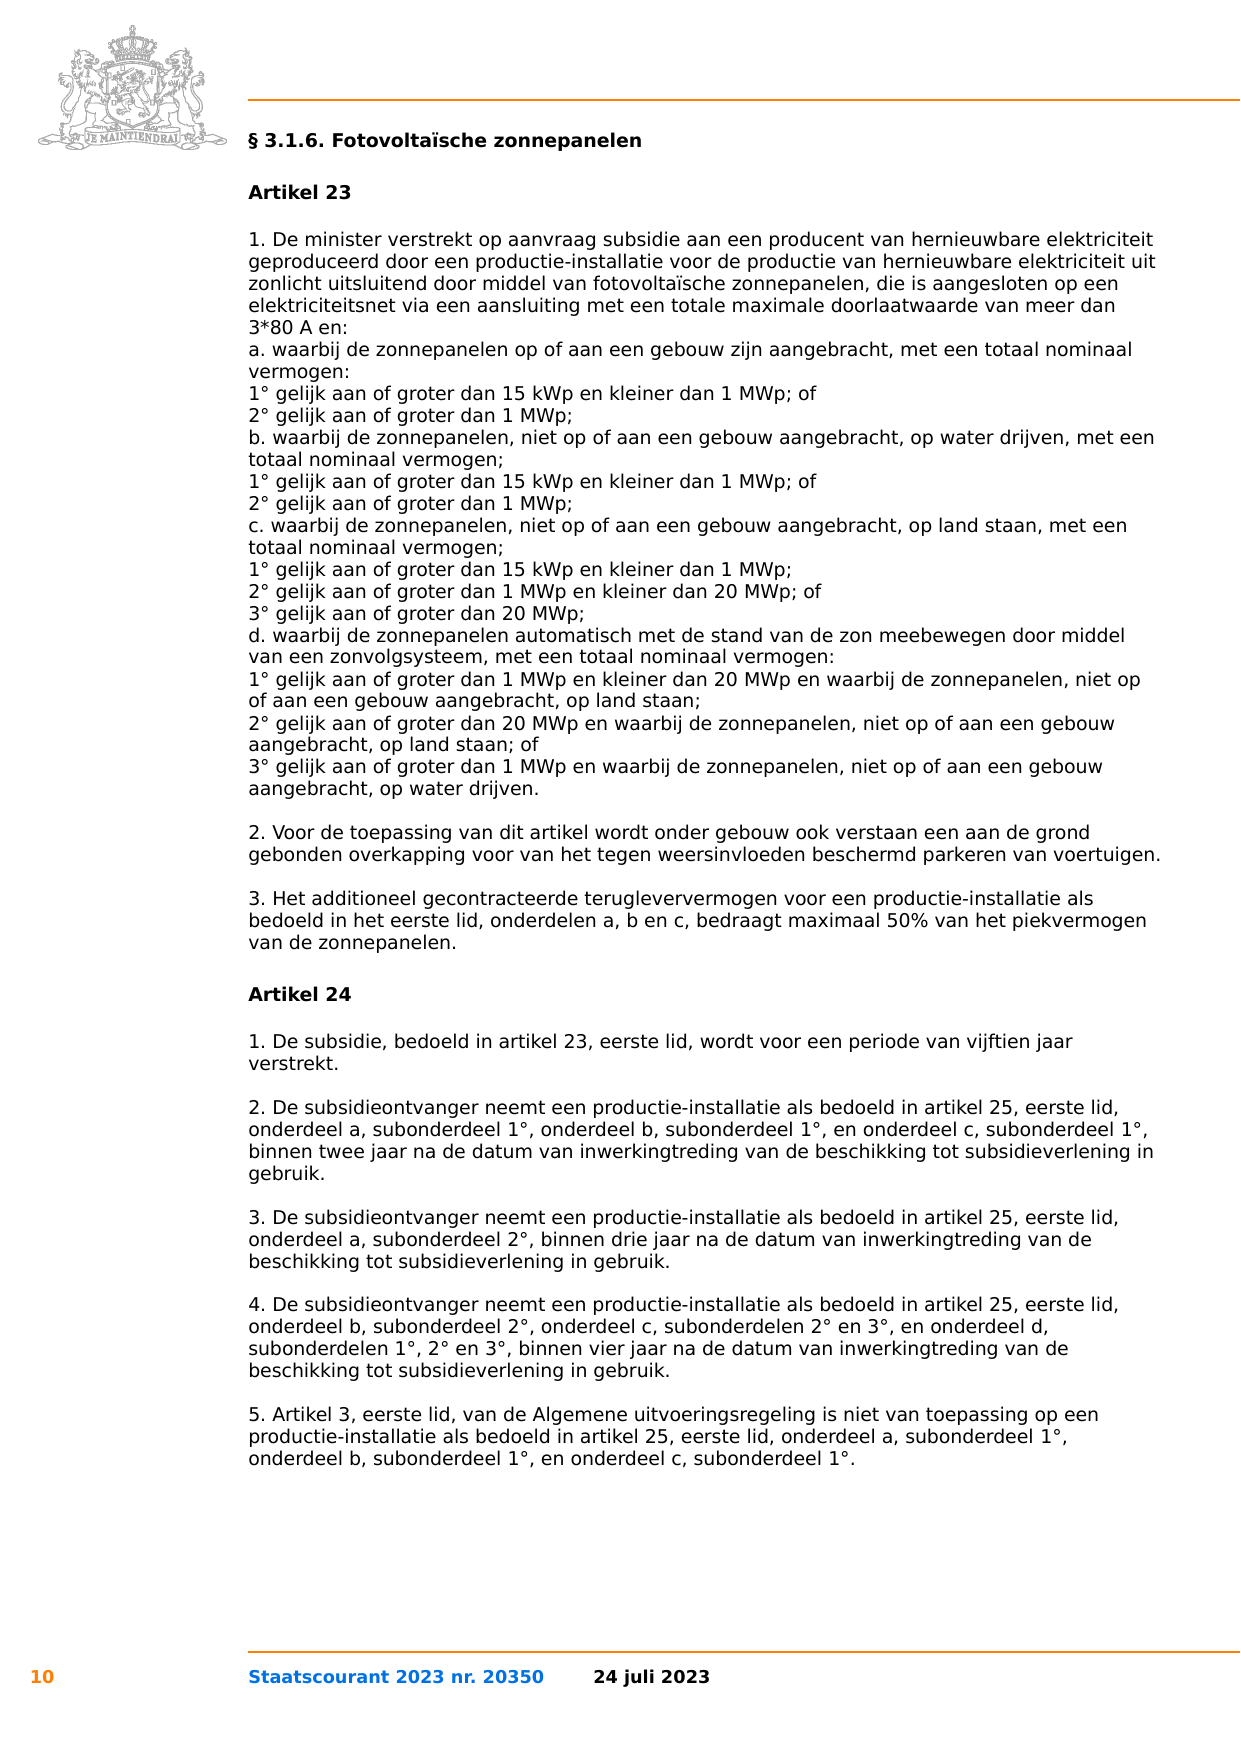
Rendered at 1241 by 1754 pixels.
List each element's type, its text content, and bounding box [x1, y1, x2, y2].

text a. waarbij de zonnepanelen op of aan een gebouw zijn aangebracht, met een totaal nominaal vermogen: [248, 339, 1163, 383]
text 2. De subsidieontvanger neemt een productie-installatie als bedoeld in artikel 25, eerste lid, onderdeel a, subonderdeel 1°, onderdeel b, subonderdeel 1°, en onderdeel c, subonderdeel 1°, binnen twee jaar na de datum van inwerkingtreding van de beschikking tot subsidieverlening in gebruik. [248, 1097, 1163, 1185]
text 2° gelijk aan of groter dan 1 MWp en kleiner dan 20 MWp; of [248, 581, 1163, 602]
text 3. De subsidieontvanger neemt een productie-installatie als bedoeld in artikel 25, eerste lid, onderdeel a, subonderdeel 2°, binnen drie jaar na de datum van inwerkingtreding van de beschikking tot subsidieverlening in gebruik. [248, 1207, 1163, 1272]
text 3° gelijk aan of groter dan 20 MWp; [248, 602, 1163, 624]
subtitle Artikel 23 [248, 182, 1163, 204]
picture [38, 25, 227, 150]
text 1. De subsidie, bedoeld in artikel 23, eerste lid, wordt voor een periode van vijftien jaar verstrekt. [248, 1031, 1163, 1075]
text 2° gelijk aan of groter dan 1 MWp; [248, 405, 1163, 427]
text 4. De subsidieontvanger neemt een productie-installatie als bedoeld in artikel 25, eerste lid, onderdeel b, subonderdeel 2°, onderdeel c, subonderdelen 2° en 3°, en onderdeel d, subonderdelen 1°, 2° en 3°, binnen vier jaar na de datum van inwerkingtreding van de beschikking tot subsidieverlening in gebruik. [248, 1294, 1163, 1382]
subtitle Artikel 24 [248, 984, 1163, 1006]
subtitle § 3.1.6. Fotovoltaïsche zonnepanelen [248, 130, 1163, 152]
text 5. Artikel 3, eerste lid, van de Algemene uitvoeringsregeling is niet van toepassing op een productie-installatie als bedoeld in artikel 25, eerste lid, onderdeel a, subonderdeel 1°, onderdeel b, subonderdeel 1°, en onderdeel c, subonderdeel 1°. [248, 1404, 1163, 1470]
text 1° gelijk aan of groter dan 15 kWp en kleiner dan 1 MWp; [248, 558, 1163, 581]
text 2° gelijk aan of groter dan 1 MWp; [248, 493, 1163, 514]
text 1. De minister verstrekt op aanvraag subsidie aan een producent van hernieuwbare elektriciteit geproduceerd door een productie-installatie voor de productie van hernieuwbare elektriciteit uit zonlicht uitsluitend door middel van fotovoltaïsche zonnepanelen, die is aangesloten op een elektriciteitsnet via een aansluiting met een totale maximale doorlaatwaarde van meer dan 3*80 A en: [248, 229, 1163, 339]
text 2. Voor de toepassing van dit artikel wordt onder gebouw ook verstaan een aan de grond gebonden overkapping voor van het tegen weersinvloeden beschermd parkeren van voertuigen. [248, 822, 1163, 866]
text d. waarbij de zonnepanelen automatisch met de stand van de zon meebewegen door middel van een zonvolgsysteem, met een totaal nominaal vermogen: [248, 624, 1163, 668]
text 3. Het additioneel gecontracteerde terugleververmogen voor een productie-installatie als bedoeld in het eerste lid, onderdelen a, b en c, bedraagt maximaal 50% van het piekvermogen van de zonnepanelen. [248, 888, 1163, 954]
text c. waarbij de zonnepanelen, niet op of aan een gebouw aangebracht, op land staan, met een totaal nominaal vermogen; [248, 514, 1163, 558]
text 2° gelijk aan of groter dan 20 MWp en waarbij de zonnepanelen, niet op of aan een gebouw aangebracht, op land staan; of [248, 712, 1163, 756]
text b. waarbij de zonnepanelen, niet op of aan een gebouw aangebracht, op water drijven, met een totaal nominaal vermogen; [248, 427, 1163, 471]
text 1° gelijk aan of groter dan 15 kWp en kleiner dan 1 MWp; of [248, 471, 1163, 493]
text 1° gelijk aan of groter dan 1 MWp en kleiner dan 20 MWp en waarbij de zonnepanelen, niet op of aan een gebouw aangebracht, op land staan; [248, 668, 1163, 712]
text 3° gelijk aan of groter dan 1 MWp en waarbij de zonnepanelen, niet op of aan een gebouw aangebracht, op water drijven. [248, 756, 1163, 800]
text 1° gelijk aan of groter dan 15 kWp en kleiner dan 1 MWp; of [248, 383, 1163, 405]
